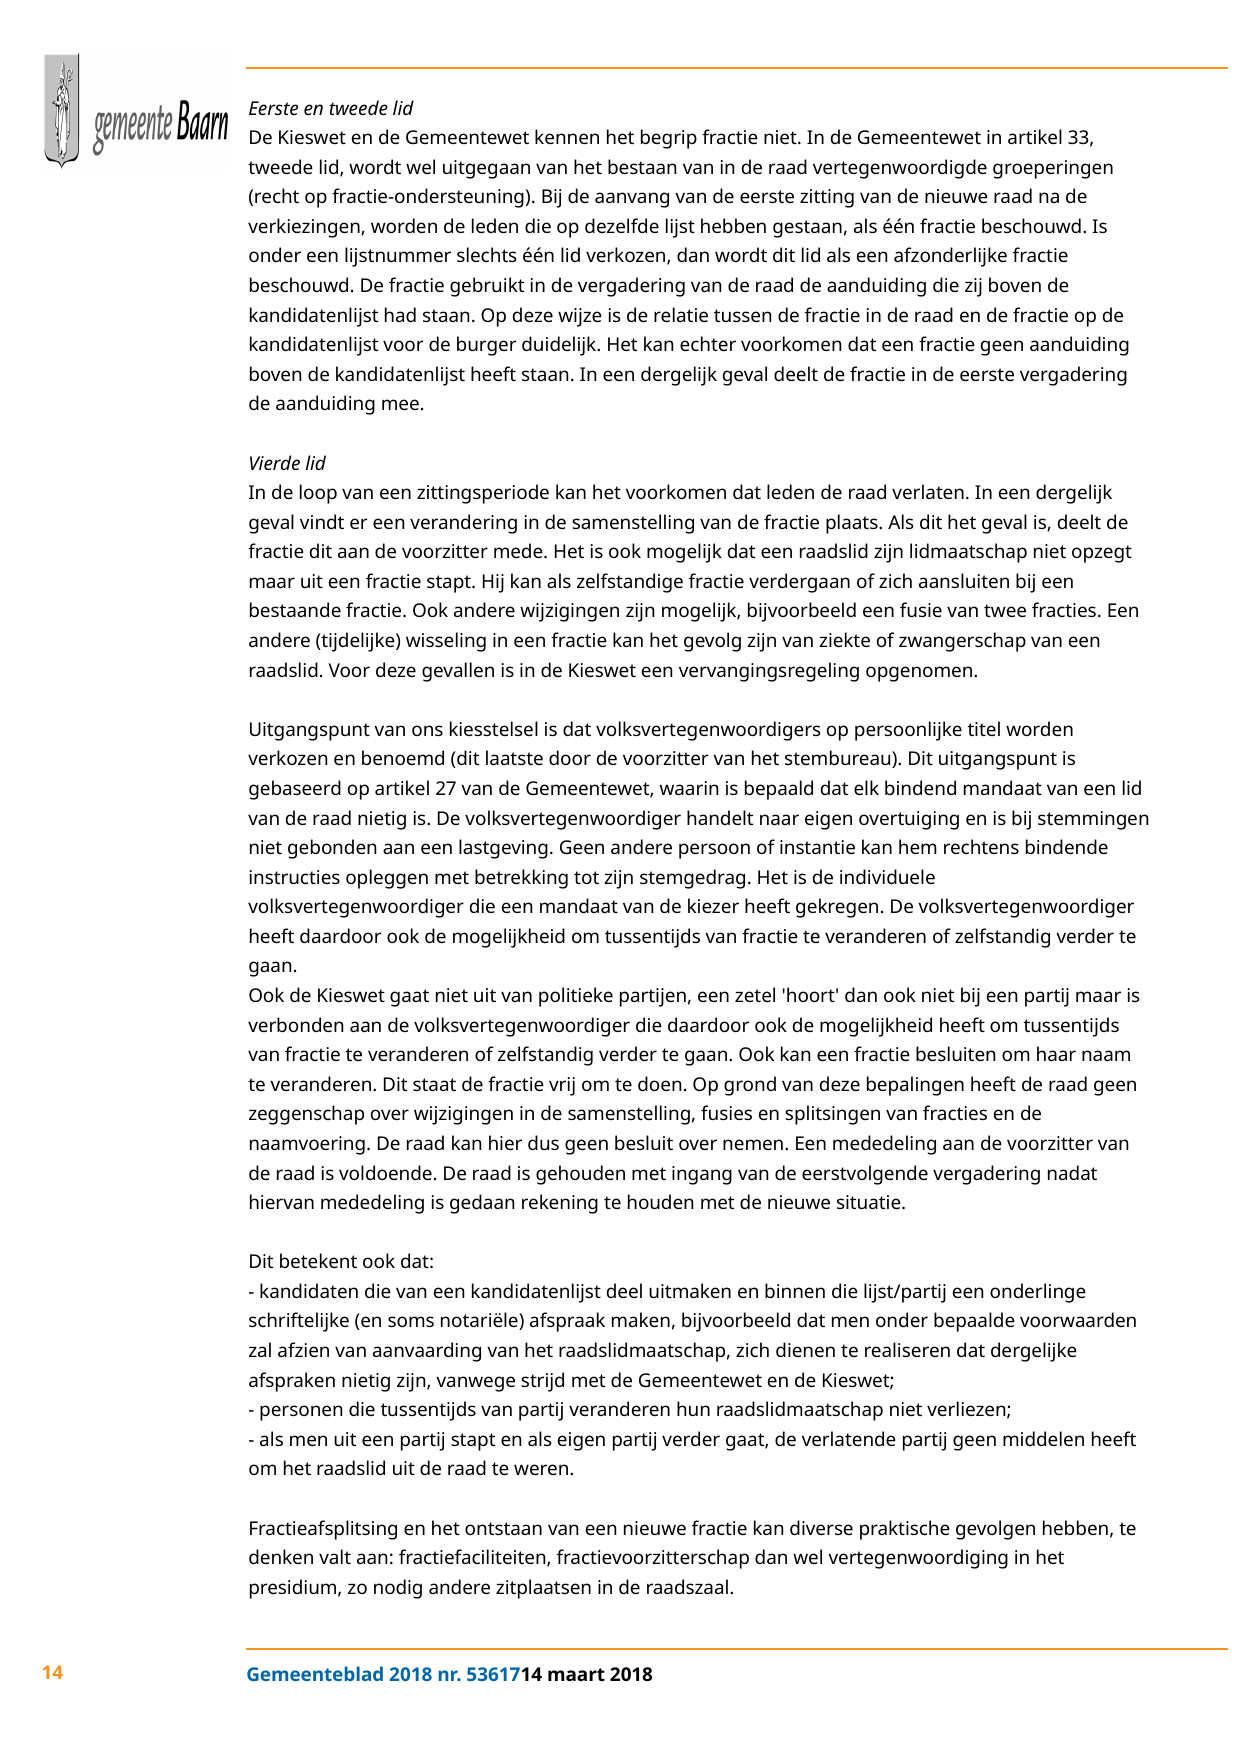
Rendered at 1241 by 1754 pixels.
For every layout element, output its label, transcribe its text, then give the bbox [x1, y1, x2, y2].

text Dit betekent ook dat: [248, 1248, 1152, 1274]
picture [41, 47, 231, 172]
text - als men uit een partij stapt en als eigen partij verder gaat, de verlatende partij geen middelen heeft om het raadslid uit de raad te weren. [248, 1426, 1152, 1481]
text - kandidaten die van een kandidatenlijst deel uitmaken en binnen die lijst/partij een onderlinge schriftelijke (en soms notariële) afspraak maken, bijvoorbeeld dat men onder bepaalde voorwaarden zal afzien van aanvaarding van het raadslidmaatschap, zich dienen te realiseren dat dergelijke afspraken nietig zijn, vanwege strijd met de Gemeentewet en de Kieswet; [248, 1278, 1152, 1393]
text De Kieswet en de Gemeentewet kennen het begrip fractie niet. In de Gemeentewet in artikel 33, tweede lid, wordt wel uitgegaan van het bestaan van in de raad vertegenwoordigde groeperingen (recht op fractie-ondersteuning). Bij de aanvang van de eerste zitting van de nieuwe raad na de verkiezingen, worden de leden die op dezelfde lijst hebben gestaan, als één fractie beschouwd. Is onder een lijstnummer slechts één lid verkozen, dan wordt dit lid als een afzonderlijke fractie beschouwd. De fractie gebruikt in de vergadering van de raad de aanduiding die zij boven de kandidatenlijst had staan. Op deze wijze is de relatie tussen de fractie in de raad en de fractie op de kandidatenlijst voor de burger duidelijk. Het kan echter voorkomen dat een fractie geen aanduiding boven de kandidatenlijst heeft staan. In een dergelijk geval deelt de fractie in de eerste vergadering de aanduiding mee. [248, 124, 1152, 416]
text In de loop van een zittingsperiode kan het voorkomen dat leden de raad verlaten. In een dergelijk geval vindt er een verandering in de samenstelling van de fractie plaats. Als dit het geval is, deelt de fractie dit aan de voorzitter mede. Het is ook mogelijk dat een raadslid zijn lidmaatschap niet opzegt maar uit een fractie stapt. Hij kan als zelfstandige fractie verdergaan of zich aansluiten bij een bestaande fractie. Ook andere wijzigingen zijn mogelijk, bijvoorbeeld een fusie van twee fracties. Een andere (tijdelijke) wisseling in een fractie kan het gevolg zijn van ziekte of zwangerschap van een raadslid. Voor deze gevallen is in de Kieswet een vervangingsregeling opgenomen. [248, 479, 1152, 683]
text Fractieafsplitsing en het ontstaan van een nieuwe fractie kan diverse praktische gevolgen hebben, te denken valt aan: fractiefaciliteiten, fractievoorzitterschap dan wel vertegenwoordiging in het presidium, zo nodig andere zitplaatsen in de raadszaal. [248, 1515, 1152, 1600]
text - personen die tussentijds van partij veranderen hun raadslidmaatschap niet verliezen; [248, 1396, 1152, 1422]
text Uitgangspunt van ons kiesstelsel is dat volksvertegenwoordigers op persoonlijke titel worden verkozen en benoemd (dit laatste door de voorzitter van het stembureau). Dit uitgangspunt is gebaseerd op artikel 27 van de Gemeentewet, waarin is bepaald dat elk bindend mandaat van een lid van de raad nietig is. De volksvertegenwoordiger handelt naar eigen overtuiging en is bij stemmingen niet gebonden aan een lastgeving. Geen andere persoon of instantie kan hem rechtens bindende instructies opleggen met betrekking tot zijn stemgedrag. Het is de individuele volksvertegenwoordiger die een mandaat van de kiezer heeft gekregen. De volksvertegenwoordiger heeft daardoor ook de mogelijkheid om tussentijds van fractie te veranderen of zelfstandig verder te gaan. [248, 716, 1152, 978]
text Eerste en tweede lid [248, 95, 1152, 121]
text Vierde lid [248, 450, 1152, 476]
text Ook de Kieswet gaat niet uit van politieke partijen, een zetel 'hoort' dan ook niet bij een partij maar is verbonden aan de volksvertegenwoordiger die daardoor ook de mogelijkheid heeft om tussentijds van fractie te veranderen of zelfstandig verder te gaan. Ook kan een fractie besluiten om haar naam te veranderen. Dit staat de fractie vrij om te doen. Op grond van deze bepalingen heeft de raad geen zeggenschap over wijzigingen in de samenstelling, fusies en splitsingen van fracties en de naamvoering. De raad kan hier dus geen besluit over nemen. Een mededeling aan de voorzitter van de raad is voldoende. De raad is gehouden met ingang van de eerstvolgende vergadering nadat hiervan mededeling is gedaan rekening te houden met de nieuwe situatie. [248, 982, 1152, 1215]
